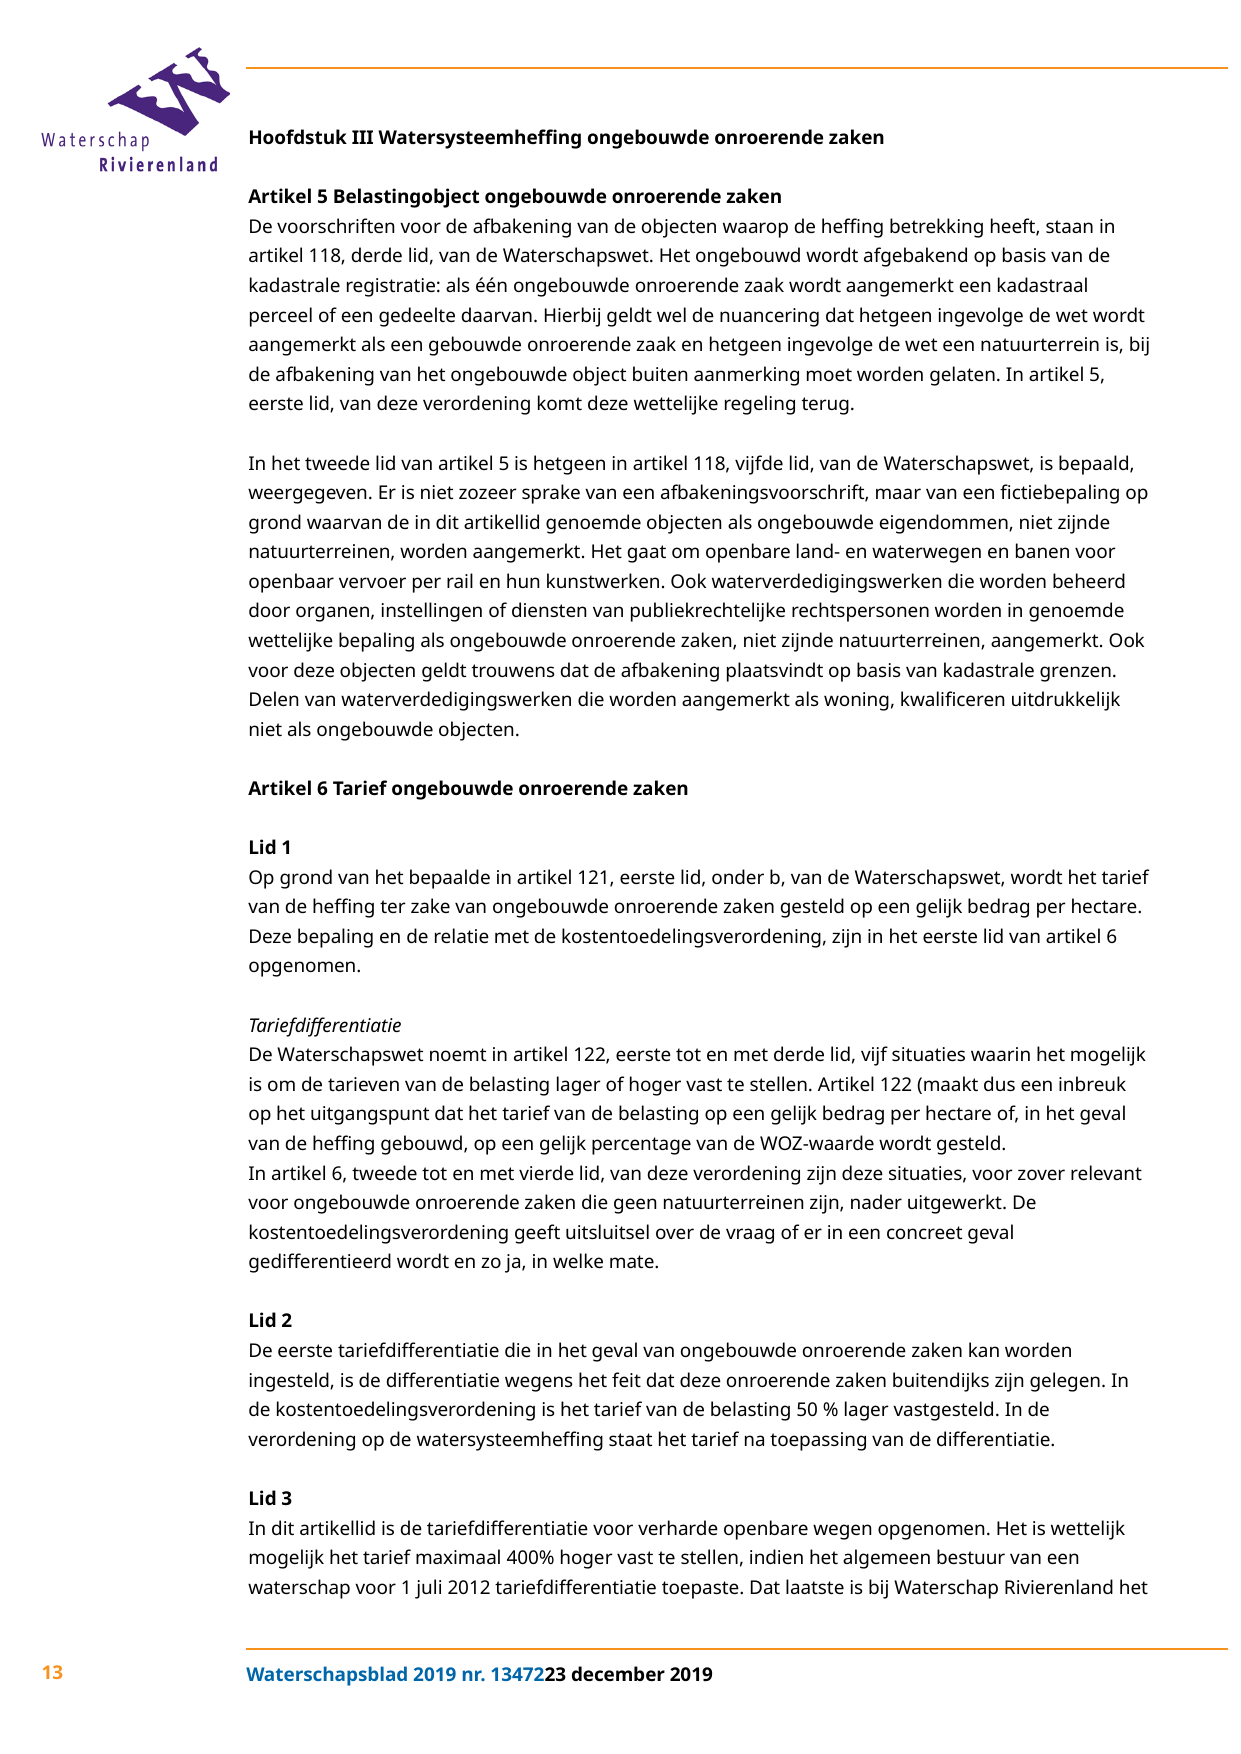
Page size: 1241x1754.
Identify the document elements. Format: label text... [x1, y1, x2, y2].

text In dit artikellid is de tariefdifferentiatie voor verharde openbare wegen opgenomen. Het is wettelijk mogelijk het tarief maximaal 400% hoger vast te stellen, indien het algemeen bestuur van een waterschap voor 1 juli 2012 tariefdifferentiatie toepaste. Dat laatste is bij Waterschap Rivierenland het [248, 1515, 1152, 1600]
text Artikel 5 Belastingobject ongebouwde onroerende zaken [248, 183, 1152, 209]
text Lid 1 [248, 834, 1152, 860]
text De voorschriften voor de afbakening van de objecten waarop de heffing betrekking heeft, staan in artikel 118, derde lid, van de Waterschapswet. Het ongebouwd wordt afgebakend op basis van de kadastrale registratie: als één ongebouwde onroerende zaak wordt aangemerkt een kadastraal perceel of een gedeelte daarvan. Hierbij geldt wel de nuancering dat hetgeen ingevolge de wet wordt aangemerkt als een gebouwde onroerende zaak en hetgeen ingevolge de wet een natuurterrein is, bij de afbakening van het ongebouwde object buiten aanmerking moet worden gelaten. In artikel 5, eerste lid, van deze verordening komt deze wettelijke regeling terug. [248, 213, 1152, 416]
text Lid 3 [248, 1485, 1152, 1511]
text Lid 2 [248, 1308, 1152, 1333]
picture [41, 47, 231, 172]
text Op grond van het bepaalde in artikel 121, eerste lid, onder b, van de Waterschapswet, wordt het tarief van de heffing ter zake van ongebouwde onroerende zaken gesteld op een gelijk bedrag per hectare. Deze bepaling en de relatie met de kostentoedelingsverordening, zijn in het eerste lid van artikel 6 opgenomen. [248, 864, 1152, 978]
text Hoofdstuk III Watersysteemheffing ongebouwde onroerende zaken [248, 124, 1152, 150]
text De Waterschapswet noemt in artikel 122, eerste tot en met derde lid, vijf situaties waarin het mogelijk is om de tarieven van de belasting lager of hoger vast te stellen. Artikel 122 (maakt dus een inbreuk op het uitgangspunt dat het tarief van de belasting op een gelijk bedrag per hectare of, in het geval van de heffing gebouwd, op een gelijk percentage van de WOZ-waarde wordt gesteld. [248, 1041, 1152, 1156]
text Tariefdifferentiatie [248, 1012, 1152, 1038]
text De eerste tariefdifferentiatie die in het geval van ongebouwde onroerende zaken kan worden ingesteld, is de differentiatie wegens het feit dat deze onroerende zaken buitendijks zijn gelegen. In de kostentoedelingsverordening is het tarief van de belasting 50 % lager vastgesteld. In de verordening op de watersysteemheffing staat het tarief na toepassing van de differentiatie. [248, 1337, 1152, 1452]
text In het tweede lid van artikel 5 is hetgeen in artikel 118, vijfde lid, van de Waterschapswet, is bepaald, weergegeven. Er is niet zozeer sprake van een afbakeningsvoorschrift, maar van een fictiebepaling op grond waarvan de in dit artikellid genoemde objecten als ongebouwde eigendommen, niet zijnde natuurterreinen, worden aangemerkt. Het gaat om openbare land- en waterwegen en banen voor openbaar vervoer per rail en hun kunstwerken. Ook waterverdedigingswerken die worden beheerd door organen, instellingen of diensten van publiekrechtelijke rechtspersonen worden in genoemde wettelijke bepaling als ongebouwde onroerende zaken, niet zijnde natuurterreinen, aangemerkt. Ook voor deze objecten geldt trouwens dat de afbakening plaatsvindt op basis van kadastrale grenzen. Delen van waterverdedigingswerken die worden aangemerkt als woning, kwalificeren uitdrukkelijk niet als ongebouwde objecten. [248, 450, 1152, 742]
text Artikel 6 Tarief ongebouwde onroerende zaken [248, 775, 1152, 801]
text In artikel 6, tweede tot en met vierde lid, van deze verordening zijn deze situaties, voor zover relevant voor ongebouwde onroerende zaken die geen natuurterreinen zijn, nader uitgewerkt. De kostentoedelingsverordening geeft uitsluitsel over de vraag of er in een concreet geval gedifferentieerd wordt en zo ja, in welke mate. [248, 1160, 1152, 1274]
